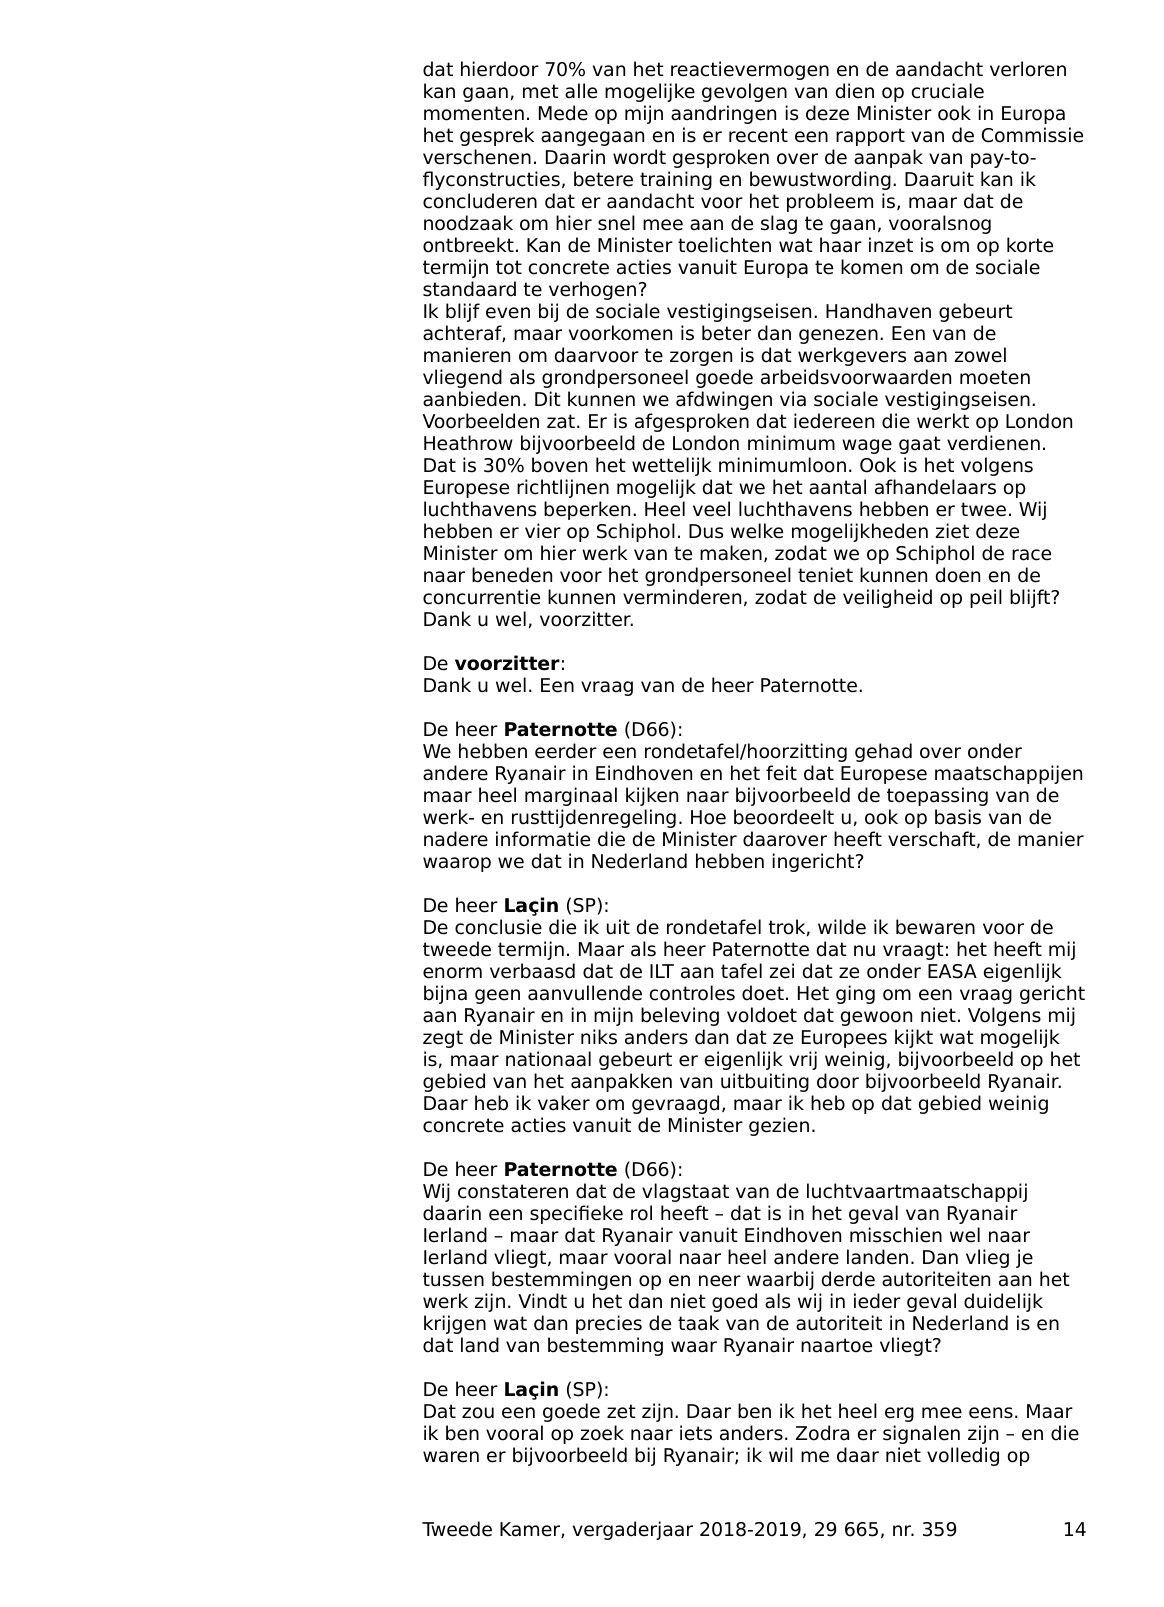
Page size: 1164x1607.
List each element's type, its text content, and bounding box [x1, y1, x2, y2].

text De voorzitter: [422, 653, 1087, 675]
text De heer Laçin (SP): [422, 1379, 1087, 1401]
text De conclusie die ik uit de rondetafel trok, wilde ik bewaren voor de tweede termijn. Maar als heer Paternotte dat nu vraagt: het heeft mij enorm verbaasd dat de ILT aan tafel zei dat ze onder EASA eigenlijk bijna geen aanvullende controles doet. Het ging om een vraag gericht aan Ryanair en in mijn beleving voldoet dat gewoon niet. Volgens mij zegt de Minister niks anders dan dat ze Europees kijkt wat mogelijk is, maar nationaal gebeurt er eigenlijk vrij weinig, bijvoorbeeld op het gebied van het aanpakken van uitbuiting door bijvoorbeeld Ryanair. Daar heb ik vaker om gevraagd, maar ik heb op dat gebied weinig concrete acties vanuit de Minister gezien. [422, 917, 1087, 1137]
text De heer Paternotte (D66): [422, 719, 1087, 741]
text Dat zou een goede zet zijn. Daar ben ik het heel erg mee eens. Maar ik ben vooral op zoek naar iets anders. Zodra er signalen zijn – en die waren er bijvoorbeeld bij Ryanair; ik wil me daar niet volledig op [422, 1401, 1087, 1467]
text dat hierdoor 70% van het reactievermogen en de aandacht verloren kan gaan, met alle mogelijke gevolgen van dien op cruciale momenten. Mede op mijn aandringen is deze Minister ook in Europa het gesprek aangegaan en is er recent een rapport van de Commissie verschenen. Daarin wordt gesproken over de aanpak van pay-to-flyconstructies, betere training en bewustwording. Daaruit kan ik concluderen dat er aandacht voor het probleem is, maar dat de noodzaak om hier snel mee aan de slag te gaan, vooralsnog ontbreekt. Kan de Minister toelichten wat haar inzet is om op korte termijn tot concrete acties vanuit Europa te komen om de sociale standaard te verhogen? [422, 59, 1087, 301]
text Ik blijf even bij de sociale vestigingseisen. Handhaven gebeurt achteraf, maar voorkomen is beter dan genezen. Een van de manieren om daarvoor te zorgen is dat werkgevers aan zowel vliegend als grondpersoneel goede arbeidsvoorwaarden moeten aanbieden. Dit kunnen we afdwingen via sociale vestigingseisen. Voorbeelden zat. Er is afgesproken dat iedereen die werkt op London Heathrow bijvoorbeeld de London minimum wage gaat verdienen. Dat is 30% boven het wettelijk minimumloon. Ook is het volgens Europese richtlijnen mogelijk dat we het aantal afhandelaars op luchthavens beperken. Heel veel luchthavens hebben er twee. Wij hebben er vier op Schiphol. Dus welke mogelijkheden ziet deze Minister om hier werk van te maken, zodat we op Schiphol de race naar beneden voor het grondpersoneel teniet kunnen doen en de concurrentie kunnen verminderen, zodat de veiligheid op peil blijft? [422, 301, 1087, 608]
text We hebben eerder een rondetafel/hoorzitting gehad over onder andere Ryanair in Eindhoven en het feit dat Europese maatschappijen maar heel marginaal kijken naar bijvoorbeeld de toepassing van de werk- en rusttijdenregeling. Hoe beoordeelt u, ook op basis van de nadere informatie die de Minister daarover heeft verschaft, de manier waarop we dat in Nederland hebben ingericht? [422, 741, 1087, 873]
text Wij constateren dat de vlagstaat van de luchtvaartmaatschappij daarin een specifieke rol heeft – dat is in het geval van Ryanair Ierland – maar dat Ryanair vanuit Eindhoven misschien wel naar Ierland vliegt, maar vooral naar heel andere landen. Dan vlieg je tussen bestemmingen op en neer waarbij derde autoriteiten aan het werk zijn. Vindt u het dan niet goed als wij in ieder geval duidelijk krijgen wat dan precies de taak van de autoriteit in Nederland is en dat land van bestemming waar Ryanair naartoe vliegt? [422, 1181, 1087, 1357]
text Dank u wel. Een vraag van de heer Paternotte. [422, 675, 1087, 697]
text De heer Paternotte (D66): [422, 1159, 1087, 1181]
text De heer Laçin (SP): [422, 895, 1087, 917]
text Dank u wel, voorzitter. [422, 608, 1087, 631]
